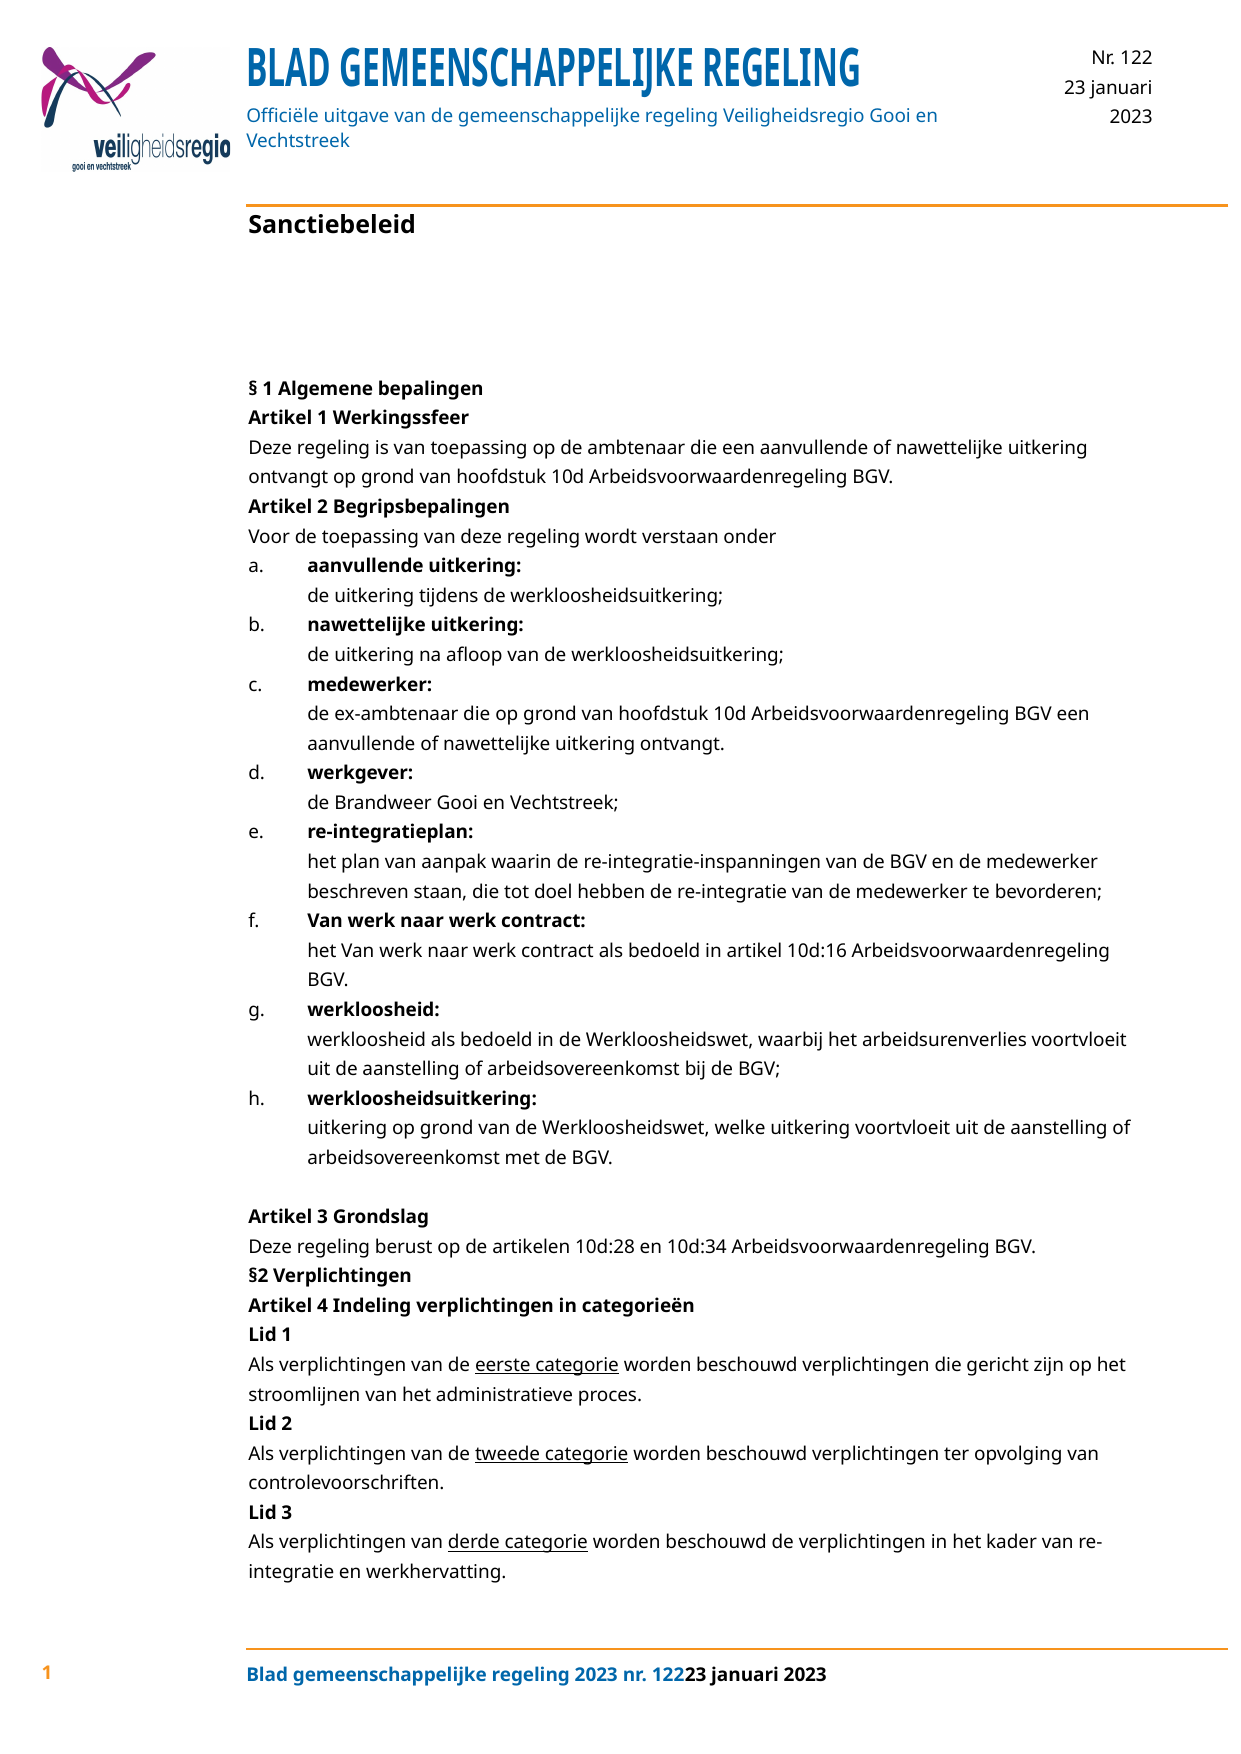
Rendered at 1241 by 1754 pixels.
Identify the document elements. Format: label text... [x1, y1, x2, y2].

list werkloosheidsuitkering: [248, 1085, 1152, 1111]
list werkloosheid als bedoeld in de Werkloosheidswet, waarbij het arbeidsurenverlies voortvloeit uit de aanstelling of arbeidsovereenkomst bij de BGV; [248, 1026, 1152, 1081]
list Van werk naar werk contract: [248, 907, 1152, 933]
text Artikel 2 Begripsbepalingen [248, 493, 1152, 519]
list de ex-ambtenaar die op grond van hoofdstuk 10d Arbeidsvoorwaardenregeling BGV een aanvullende of nawettelijke uitkering ontvangt. [248, 700, 1152, 756]
text §2 Verplichtingen [248, 1262, 1152, 1288]
text Als verplichtingen van derde categorie worden beschouwd de verplichtingen in het kader van re-integratie en werkhervatting. [248, 1529, 1152, 1584]
text Artikel 4 Indeling verplichtingen in categorieën [248, 1292, 1152, 1318]
text Als verplichtingen van de eerste categorie worden beschouwd verplichtingen die gericht zijn op het stroomlijnen van het administratieve proces. [248, 1351, 1152, 1406]
text Artikel 3 Grondslag [248, 1203, 1152, 1229]
list het plan van aanpak waarin de re-integratie-inspanningen van de BGV en de medewerker beschreven staan, die tot doel hebben de re-integratie van de medewerker te bevorderen; [248, 848, 1152, 903]
text Lid 3 [248, 1499, 1152, 1525]
text Voor de toepassing van deze regeling wordt verstaan onder [248, 523, 1152, 548]
list aanvullende uitkering: [248, 552, 1152, 578]
list de uitkering na afloop van de werkloosheidsuitkering; [248, 641, 1152, 667]
list de Brandweer Gooi en Vechtstreek; [248, 789, 1152, 815]
text § 1 Algemene bepalingen [248, 375, 1152, 401]
list de uitkering tijdens de werkloosheidsuitkering; [248, 582, 1152, 608]
text Deze regeling is van toepassing op de ambtenaar die een aanvullende of nawettelijke uitkering ontvangt op grond van hoofdstuk 10d Arbeidsvoorwaardenregeling BGV. [248, 434, 1152, 489]
list medewerker: [248, 671, 1152, 696]
list nawettelijke uitkering: [248, 612, 1152, 637]
list werkloosheid: [248, 996, 1152, 1022]
text Sanctiebeleid [248, 207, 1152, 241]
list werkgever: [248, 759, 1152, 785]
text Lid 2 [248, 1410, 1152, 1436]
text Als verplichtingen van de tweede categorie worden beschouwd verplichtingen ter opvolging van controlevoorschriften. [248, 1440, 1152, 1495]
list re-integratieplan: [248, 819, 1152, 844]
text Artikel 1 Werkingssfeer [248, 404, 1152, 430]
list het Van werk naar werk contract als bedoeld in artikel 10d:16 Arbeidsvoorwaardenregeling BGV. [248, 937, 1152, 992]
picture [41, 47, 231, 172]
list uitkering op grond van de Werkloosheidswet, welke uitkering voortvloeit uit de aanstelling of arbeidsovereenkomst met de BGV. [248, 1114, 1152, 1170]
text Lid 1 [248, 1322, 1152, 1347]
text Deze regeling berust op de artikelen 10d:28 en 10d:34 Arbeidsvoorwaardenregeling BGV. [248, 1233, 1152, 1258]
